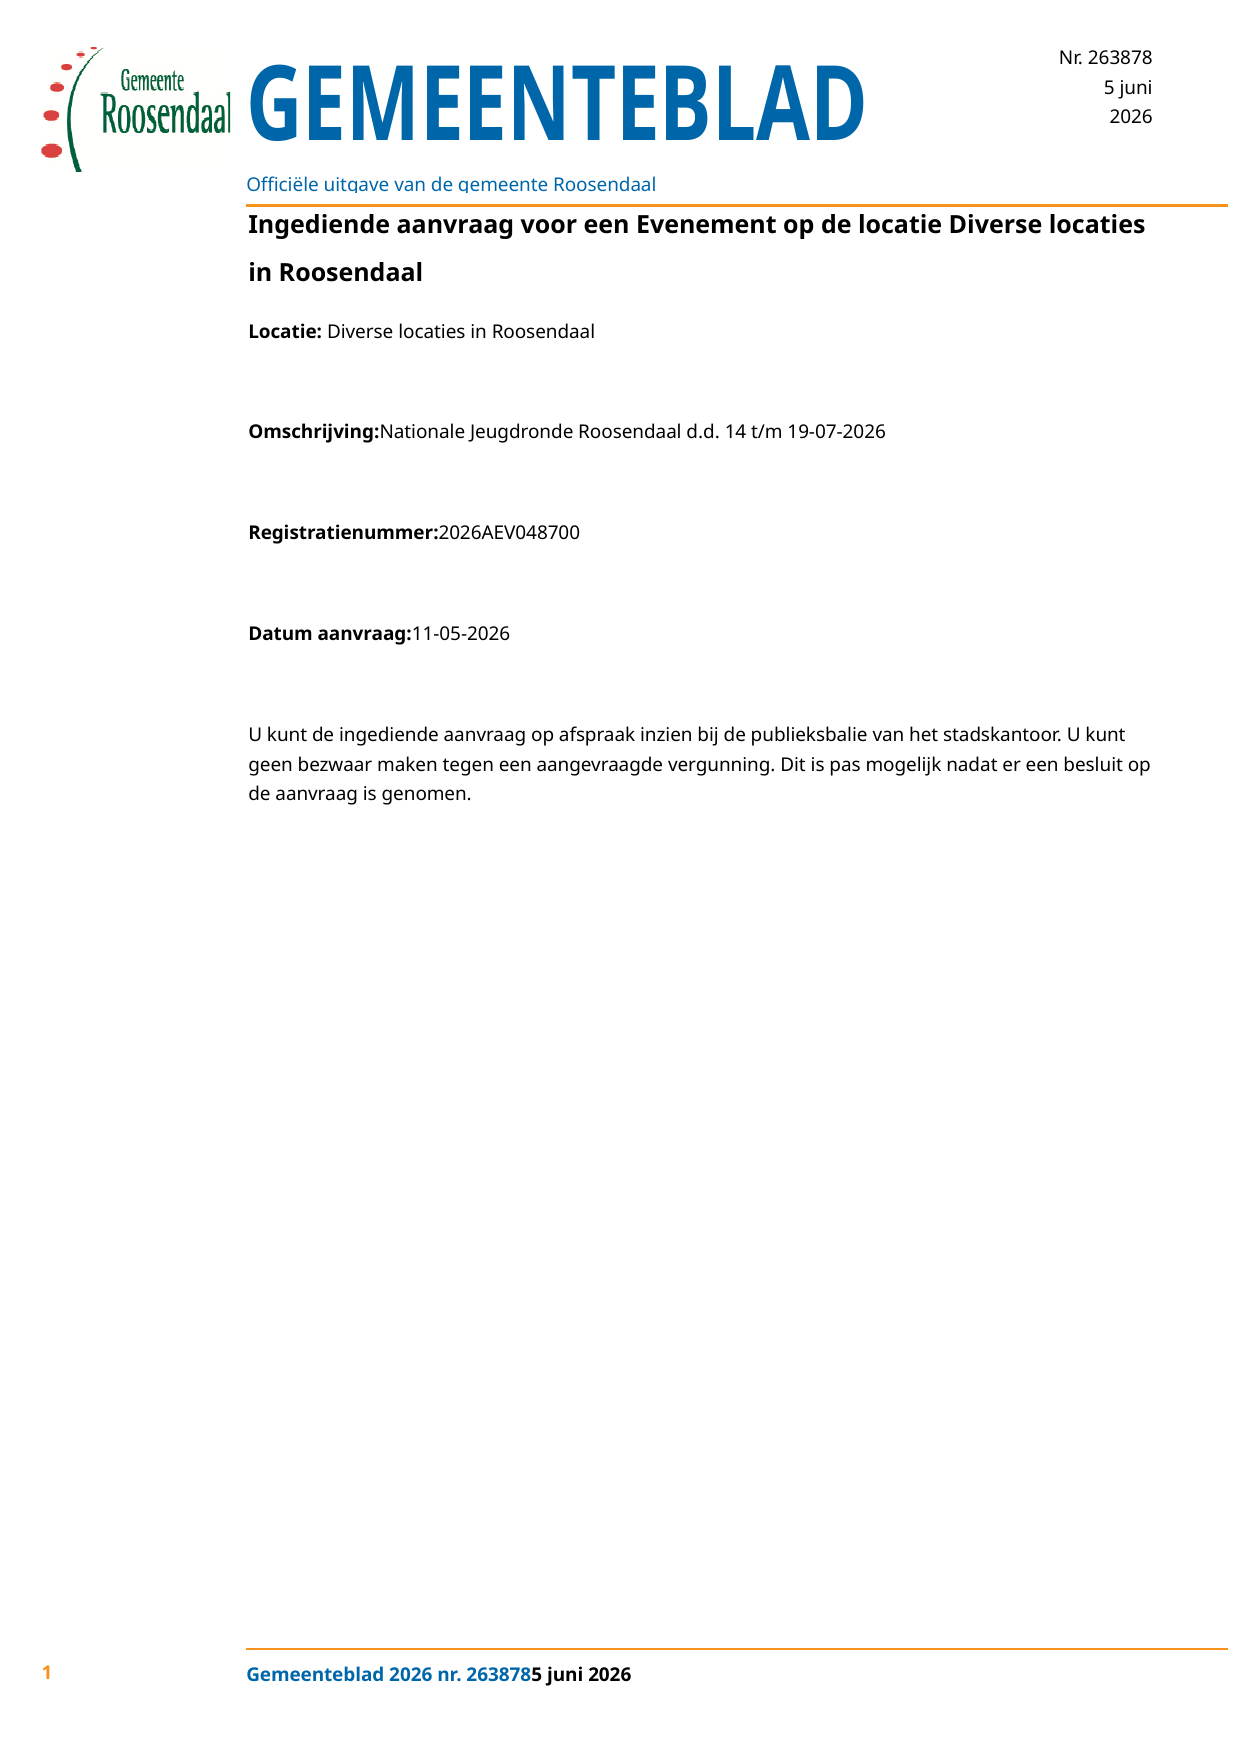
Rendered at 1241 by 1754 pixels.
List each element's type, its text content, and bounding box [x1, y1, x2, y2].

text Omschrijving:Nationale Jeugdronde Roosendaal d.d. 14 t/m 19-07-2026 [248, 419, 1152, 444]
text U kunt de ingediende aanvraag op afspraak inzien bij de publieksbalie van het stadskantoor. U kunt geen bezwaar maken tegen een aangevraagde vergunning. Dit is pas mogelijk nadat er een besluit op de aanvraag is genomen. [248, 721, 1152, 806]
text Registratienummer:2026AEV048700 [248, 519, 1152, 545]
picture [41, 47, 231, 172]
text Ingediende aanvraag voor een Evenement op de locatie Diverse locaties in Roosendaal [248, 207, 1152, 288]
text Datum aanvraag:11-05-2026 [248, 620, 1152, 646]
text Locatie: Diverse locaties in Roosendaal [248, 318, 1152, 344]
